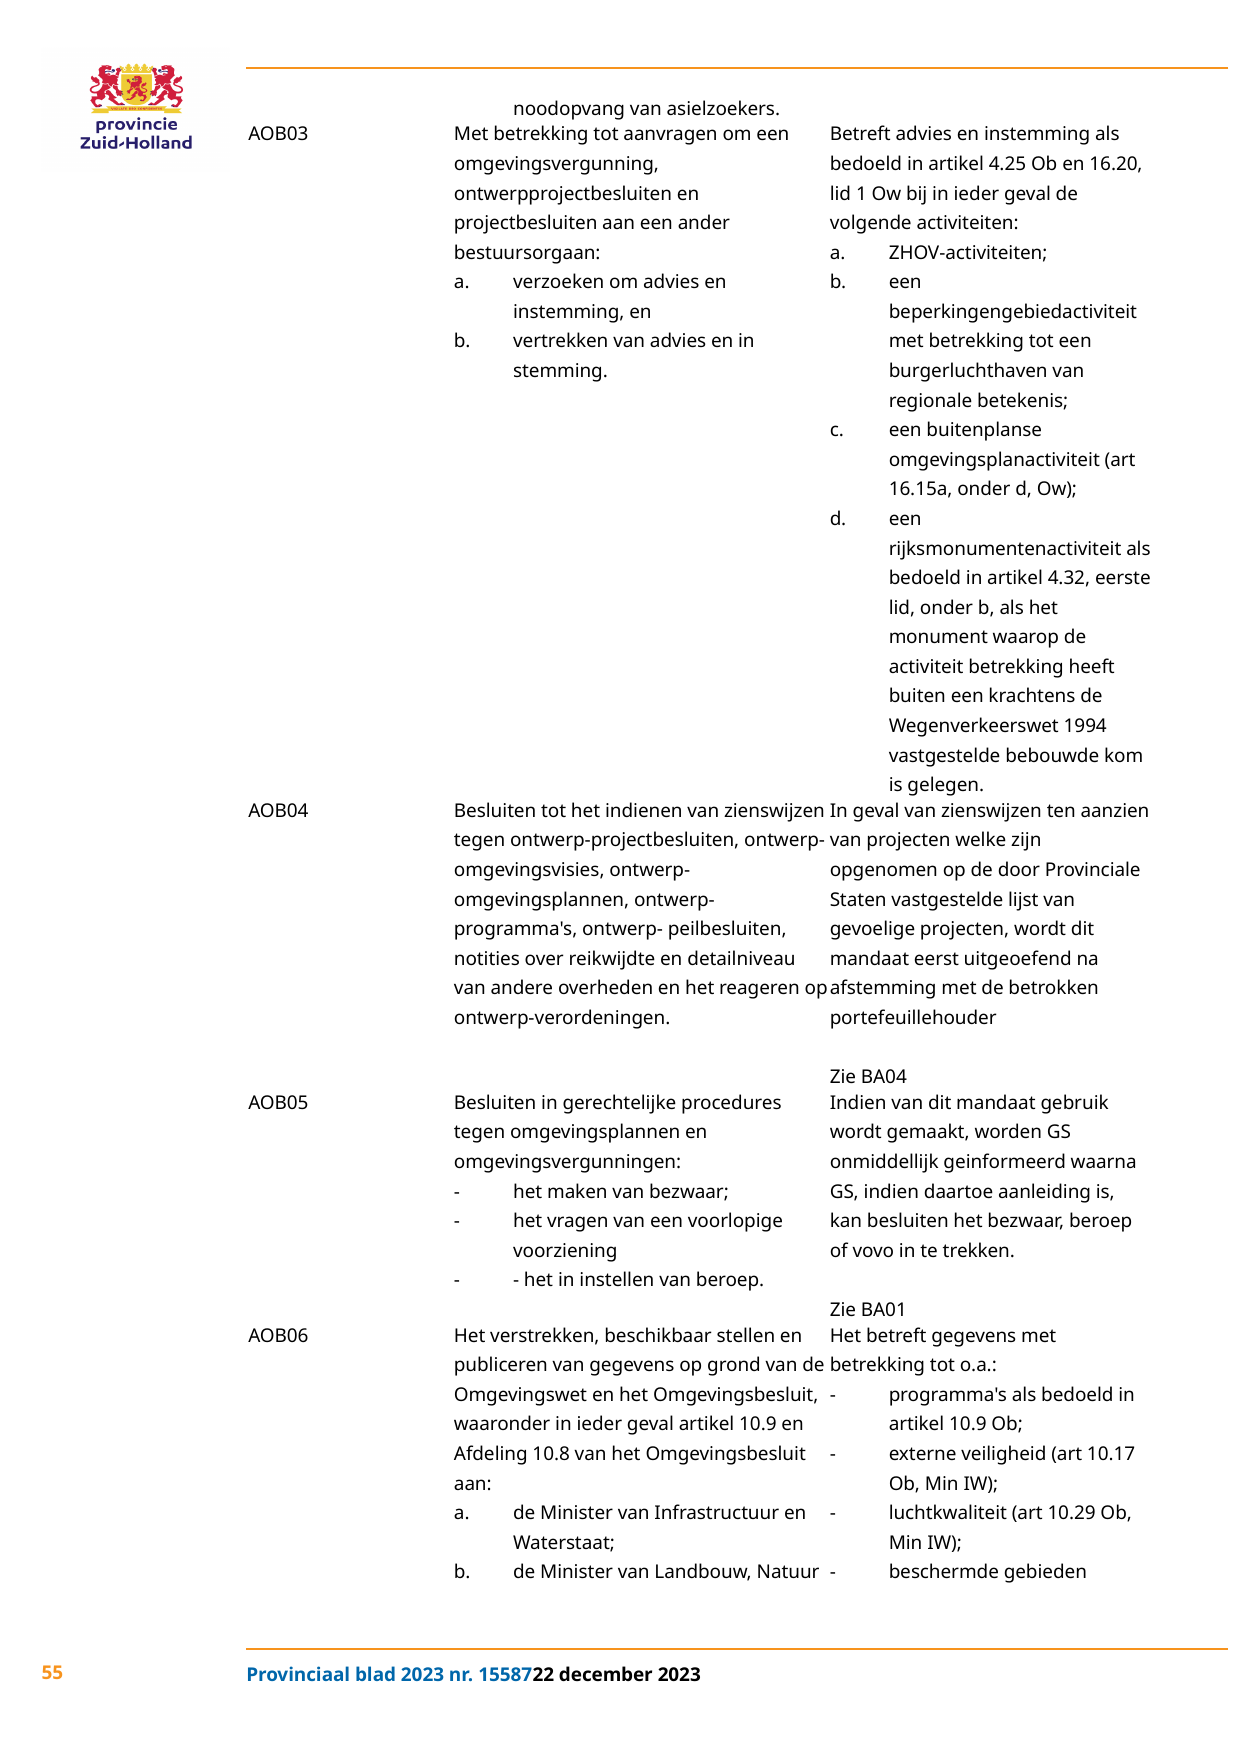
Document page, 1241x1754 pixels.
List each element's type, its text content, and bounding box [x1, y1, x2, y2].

table_cell Met betrekking tot aanvragen om een omgevingsvergunning, ontwerpprojectbesluiten en projectbesluiten aan een ander bestuursorgaan: verzoeken om advies en instemming, en vertrekken van advies en in stemming. [454, 121, 829, 797]
table_cell Besluiten tot het indienen van zienswijzen tegen ontwerp-projectbesluiten, ontwerp-omgevingsvisies, ontwerp-omgevingsplannen, ontwerp-programma's, ontwerp- peilbesluiten, notities over reikwijdte en detailniveau van andere overheden en het reageren op ontwerp-verordeningen. [454, 797, 829, 1089]
table_cell Besluiten in gerechtelijke procedures tegen omgevingsplannen en omgevingsvergunningen: het maken van bezwaar; het vragen van een voorlopige voorziening - het in instellen van beroep. [454, 1089, 829, 1322]
table_cell noodopvang van asielzoekers. [454, 95, 829, 121]
table_cell Betreft advies en instemming als bedoeld in artikel 4.25 Ob en 16.20, lid 1 Ow bij in ieder geval de volgende activiteiten: ZHOV-activiteiten; een beperkingengebiedactiviteit met betrekking tot een burgerluchthaven van regionale betekenis; een buitenplanse omgevingsplanactiviteit (art 16.15a, onder d, Ow); een rijksmonumentenactiviteit als bedoeld in artikel 4.32, eerste lid, onder b, als het monument waarop de activiteit betrekking heeft buiten een krachtens de Wegenverkeerswet 1994 vastgestelde bebouwde kom is gelegen. [830, 121, 1152, 797]
table_cell Indien van dit mandaat gebruik wordt gemaakt, worden GS onmiddellijk geinformeerd waarna GS, indien daartoe aanleiding is, kan besluiten het bezwaar, beroep of vovo in te trekken. Zie BA01 [830, 1089, 1152, 1322]
table_cell AOB04 [248, 797, 454, 1089]
table_cell AOB06 [248, 1322, 454, 1584]
table_cell AOB03 [248, 121, 454, 797]
table_cell In geval van zienswijzen ten aanzien van projecten welke zijn opgenomen op de door Provinciale Staten vastgestelde lijst van gevoelige projecten, wordt dit mandaat eerst uitgeoefend na afstemming met de betrokken portefeuillehouder Zie BA04 [830, 797, 1152, 1089]
table_cell Het betreft gegevens met betrekking tot o.a.: programma's als bedoeld in artikel 10.9 Ob; externe veiligheid (art 10.17 Ob, Min IW); luchtkwaliteit (art 10.29 Ob, Min IW); beschermde gebieden [830, 1322, 1152, 1584]
table_cell AOB05 [248, 1089, 454, 1322]
table_cell [248, 95, 454, 121]
table_cell Het verstrekken, beschikbaar stellen en publiceren van gegevens op grond van de Omgevingswet en het Omgevingsbesluit, waaronder in ieder geval artikel 10.9 en Afdeling 10.8 van het Omgevingsbesluit aan: de Minister van Infrastructuur en Waterstaat; de Minister van Landbouw, Natuur [454, 1322, 829, 1584]
table_cell [830, 95, 1152, 121]
picture [41, 47, 231, 172]
